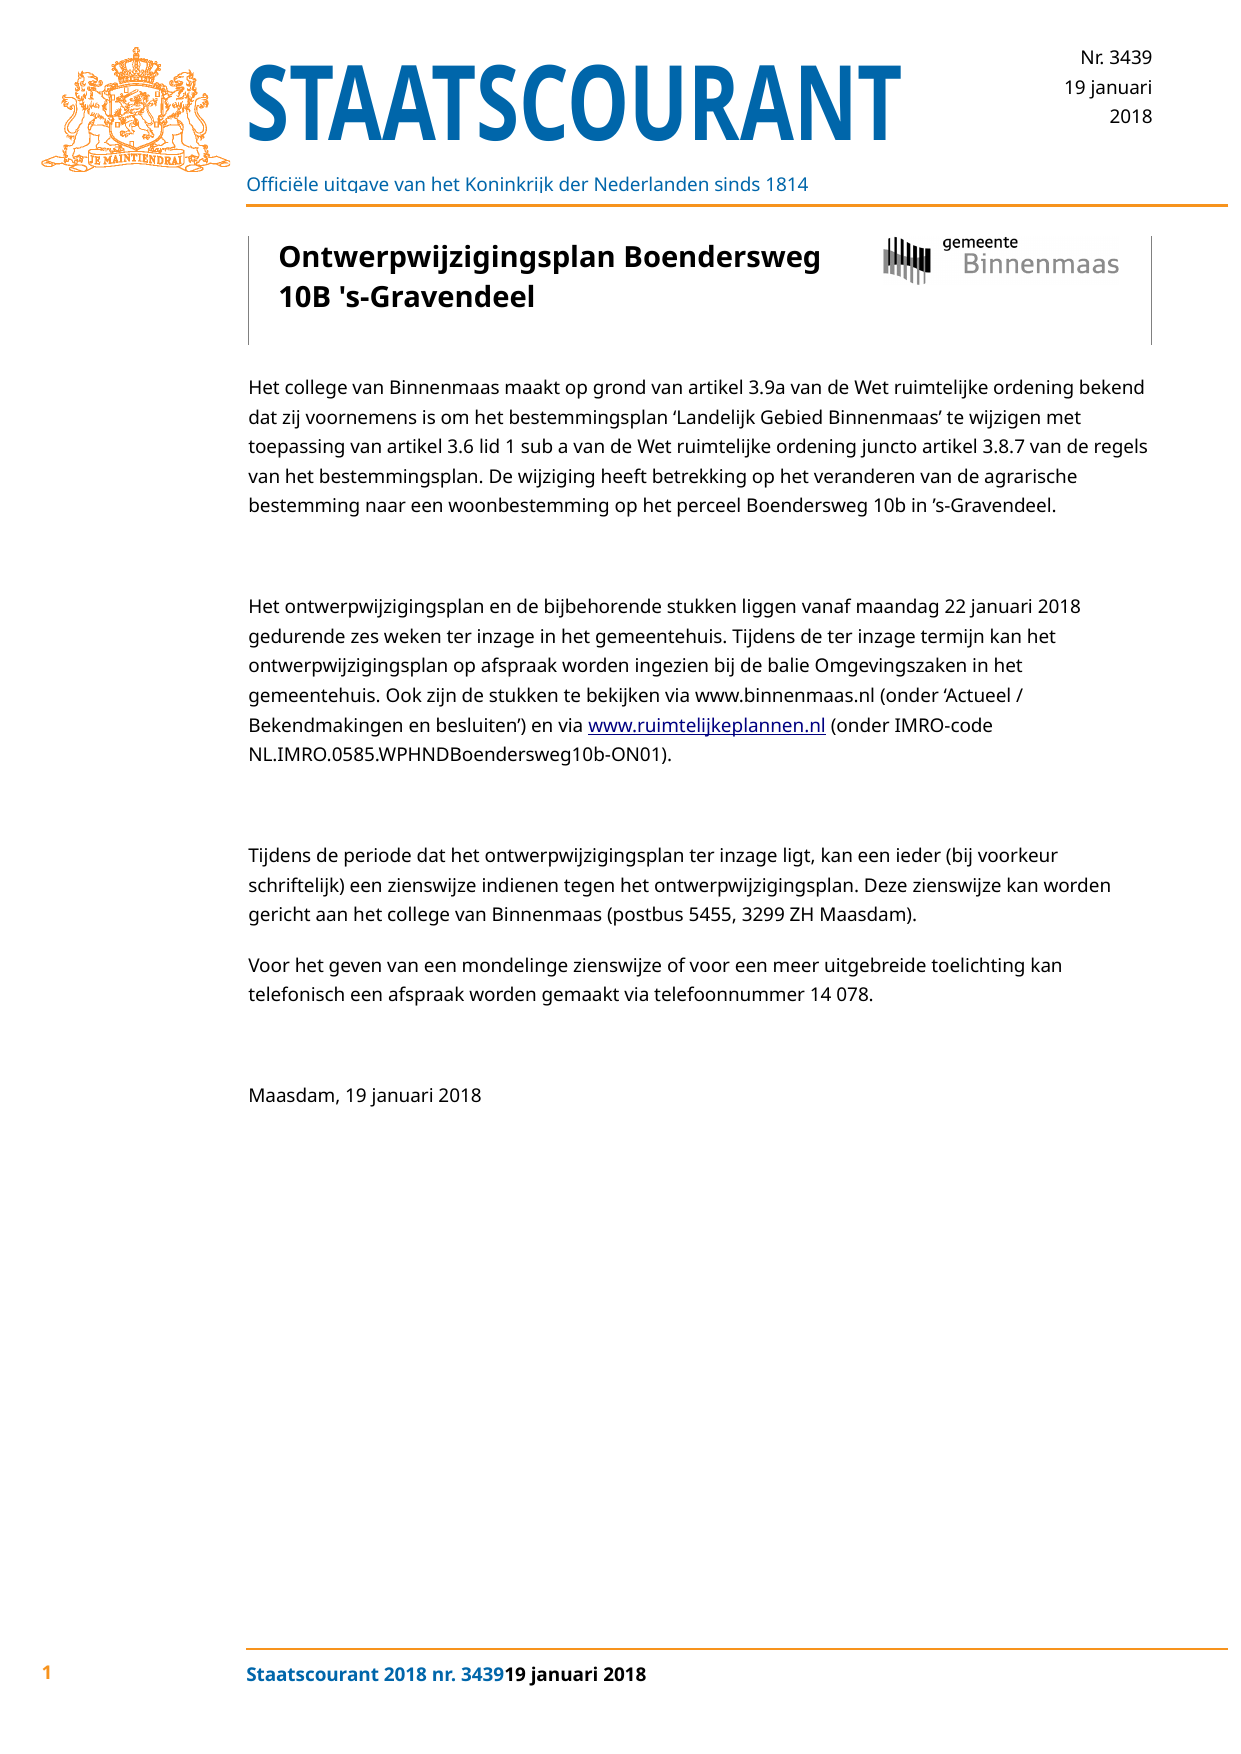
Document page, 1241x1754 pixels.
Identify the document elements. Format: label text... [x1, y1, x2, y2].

text Het ontwerpwijzigingsplan en de bijbehorende stukken liggen vanaf maandag 22 januari 2018 gedurende zes weken ter inzage in het gemeentehuis. Tijdens de ter inzage termijn kan het ontwerpwijzigingsplan op afspraak worden ingezien bij de balie Omgevingszaken in het gemeentehuis. Ook zijn de stukken te bekijken via www.binnenmaas.nl (onder ‘Actueel / Bekendmakingen en besluiten’) en via www.ruimtelijkeplannen.nl (onder IMRO-code NL.IMRO.0585.WPHNDBoendersweg10b-ON01). [248, 593, 1152, 767]
table_header [850, 236, 1151, 345]
table_header Ontwerpwijzigingsplan Boendersweg 10B 's-Gravendeel [249, 236, 850, 345]
picture [882, 236, 1119, 285]
text Tijdens de periode dat het ontwerpwijzigingsplan ter inzage ligt, kan een ieder (bij voorkeur schriftelijk) een zienswijze indienen tegen het ontwerpwijzigingsplan. Deze zienswijze kan worden gericht aan het college van Binnenmaas (postbus 5455, 3299 ZH Maasdam). [248, 842, 1152, 927]
text Maasdam, 19 januari 2018 [248, 1082, 1152, 1108]
picture [41, 47, 231, 172]
text Het college van Binnenmaas maakt op grond van artikel 3.9a van de Wet ruimtelijke ordening bekend dat zij voornemens is om het bestemmingsplan ‘Landelijk Gebied Binnenmaas’ te wijzigen met toepassing van artikel 3.6 lid 1 sub a van de Wet ruimtelijke ordening juncto artikel 3.8.7 van de regels van het bestemmingsplan. De wijziging heeft betrekking op het veranderen van de agrarische bestemming naar een woonbestemming op het perceel Boendersweg 10b in ’s-Gravendeel. [248, 374, 1152, 518]
text Voor het geven van een mondelinge zienswijze of voor een meer uitgebreide toelichting kan telefonisch een afspraak worden gemaakt via telefoonnummer 14 078. [248, 952, 1152, 1007]
